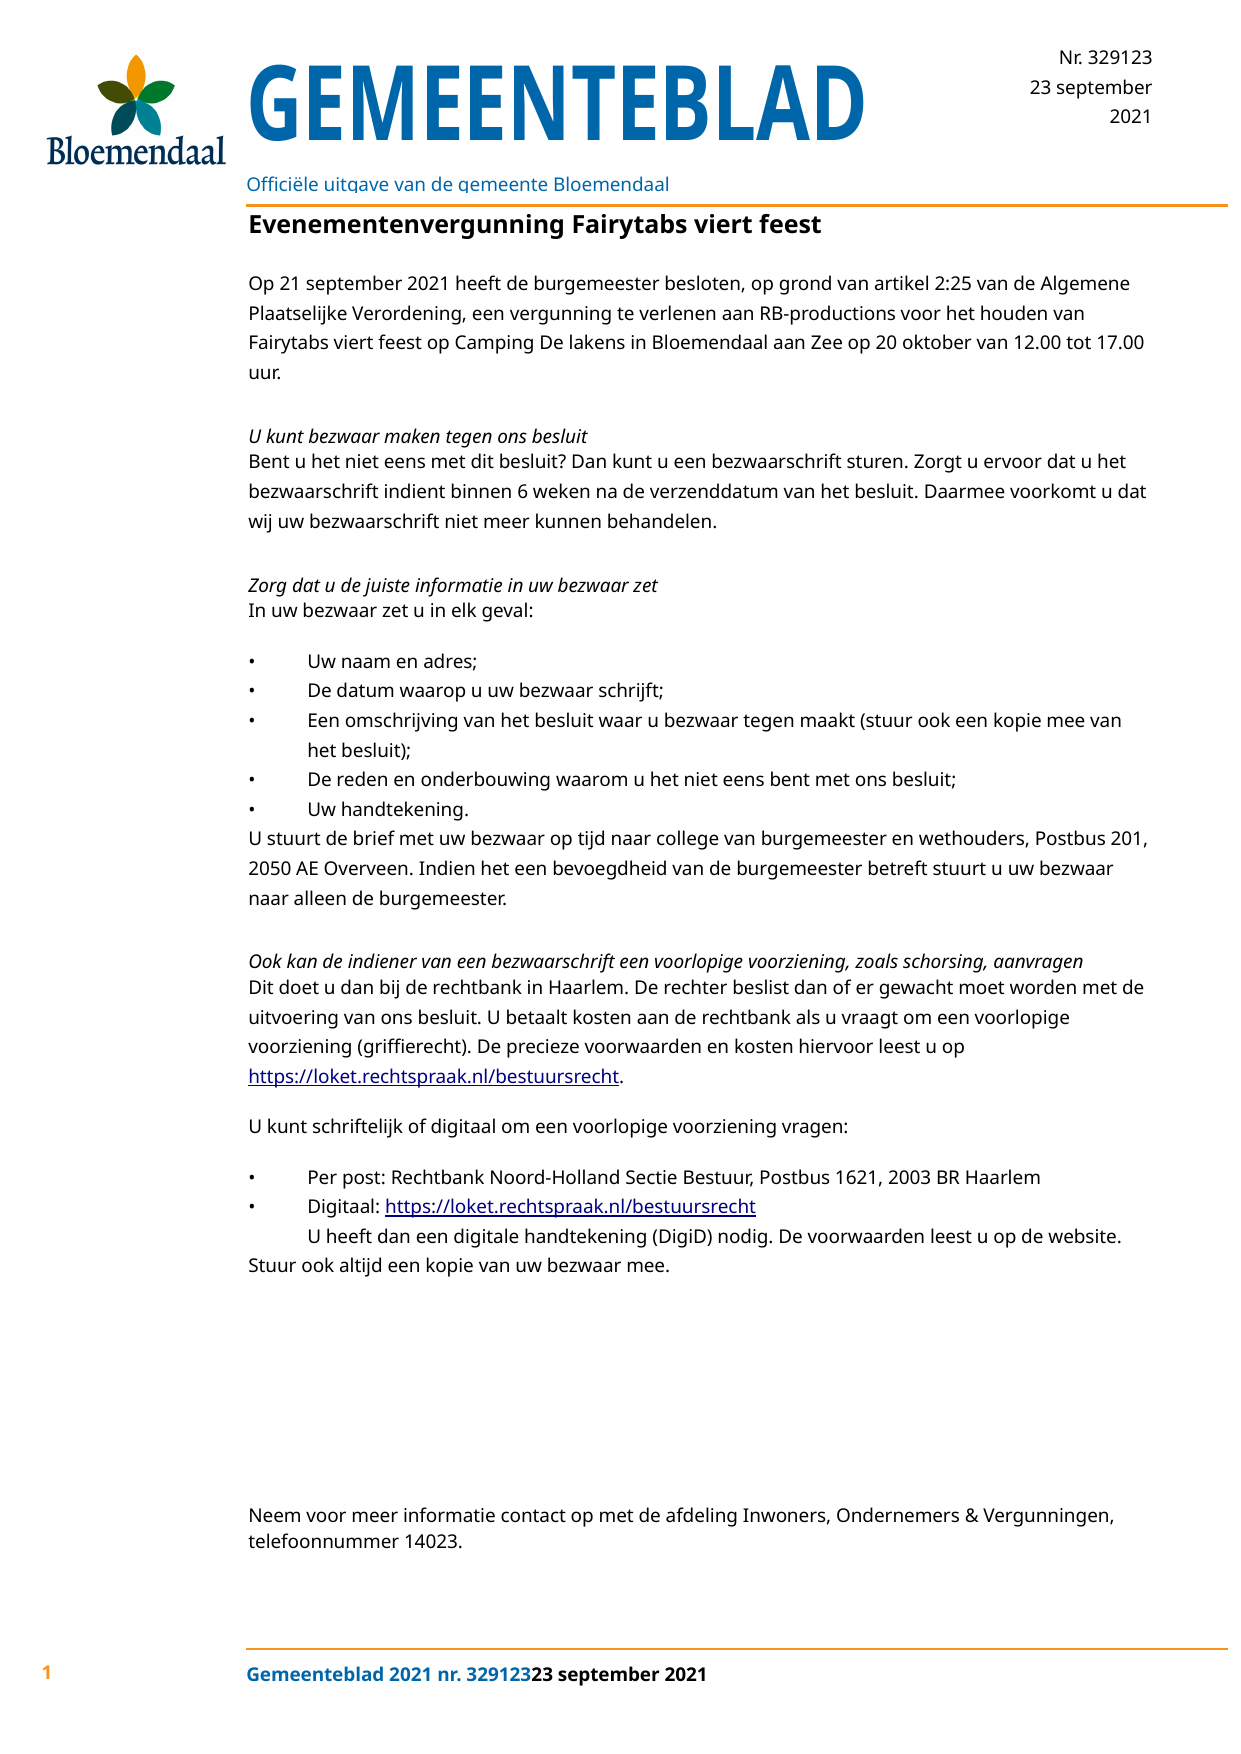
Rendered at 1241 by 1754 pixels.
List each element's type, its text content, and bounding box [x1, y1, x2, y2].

text Neem voor meer informatie contact op met de afdeling Inwoners, Ondernemers & Vergunningen, telefoonnummer 14023. [248, 1502, 1152, 1554]
list De datum waarop u uw bezwaar schrijft; [248, 678, 1152, 703]
text Dit doet u dan bij de rechtbank in Haarlem. De rechter beslist dan of er gewacht moet worden met de uitvoering van ons besluit. U betaalt kosten aan de rechtbank als u vraagt om een voorlopige voorziening (griffierecht). De precieze voorwaarden en kosten hiervoor leest u op https://loket.rechtspraak.nl/bestuursrecht. [248, 974, 1152, 1089]
text U stuurt de brief met uw bezwaar op tijd naar college van burgemeester en wethouders, Postbus 201, 2050 AE Overveen. Indien het een bevoegdheid van de burgemeester betreft stuurt u uw bezwaar naar alleen de burgemeester. [248, 826, 1152, 910]
list Uw handtekening. [248, 796, 1152, 822]
text Op 21 september 2021 heeft de burgemeester besloten, op grond van artikel 2:25 van de Algemene Plaatselijke Verordening, een vergunning te verlenen aan RB-productions voor het houden van Fairytabs viert feest op Camping De lakens in Bloemendaal aan Zee op 20 oktober van 12.00 tot 17.00 uur. [248, 270, 1152, 385]
text Stuur ook altijd een kopie van uw bezwaar mee. [248, 1253, 1152, 1278]
text U kunt bezwaar maken tegen ons besluit [248, 423, 1152, 449]
list Digitaal: https://loket.rechtspraak.nl/bestuursrecht [248, 1193, 1152, 1219]
list De reden en onderbouwing waarom u het niet eens bent met ons besluit; [248, 766, 1152, 792]
text Zorg dat u de juiste informatie in uw bezwaar zet [248, 572, 1152, 598]
text Evenementenvergunning Fairytabs viert feest [248, 207, 1152, 241]
text U kunt schriftelijk of digitaal om een voorlopige voorziening vragen: [248, 1113, 1152, 1139]
text Bent u het niet eens met dit besluit? Dan kunt u een bezwaarschrift sturen. Zorgt u ervoor dat u het bezwaarschrift indient binnen 6 weken na de verzenddatum van het besluit. Daarmee voorkomt u dat wij uw bezwaarschrift niet meer kunnen behandelen. [248, 449, 1152, 534]
text Ook kan de indiener van een bezwaarschrift een voorlopige voorziening, zoals schorsing, aanvragen [248, 949, 1152, 974]
list Een omschrijving van het besluit waar u bezwaar tegen maakt (stuur ook een kopie mee van het besluit); [248, 707, 1152, 762]
list U heeft dan een digitale handtekening (DigiD) nodig. De voorwaarden leest u op de website. [248, 1223, 1152, 1249]
list Per post: Rechtbank Noord-Holland Sectie Bestuur, Postbus 1621, 2003 BR Haarlem [248, 1164, 1152, 1190]
picture [41, 47, 231, 172]
list Uw naam en adres; [248, 648, 1152, 674]
text In uw bezwaar zet u in elk geval: [248, 598, 1152, 623]
